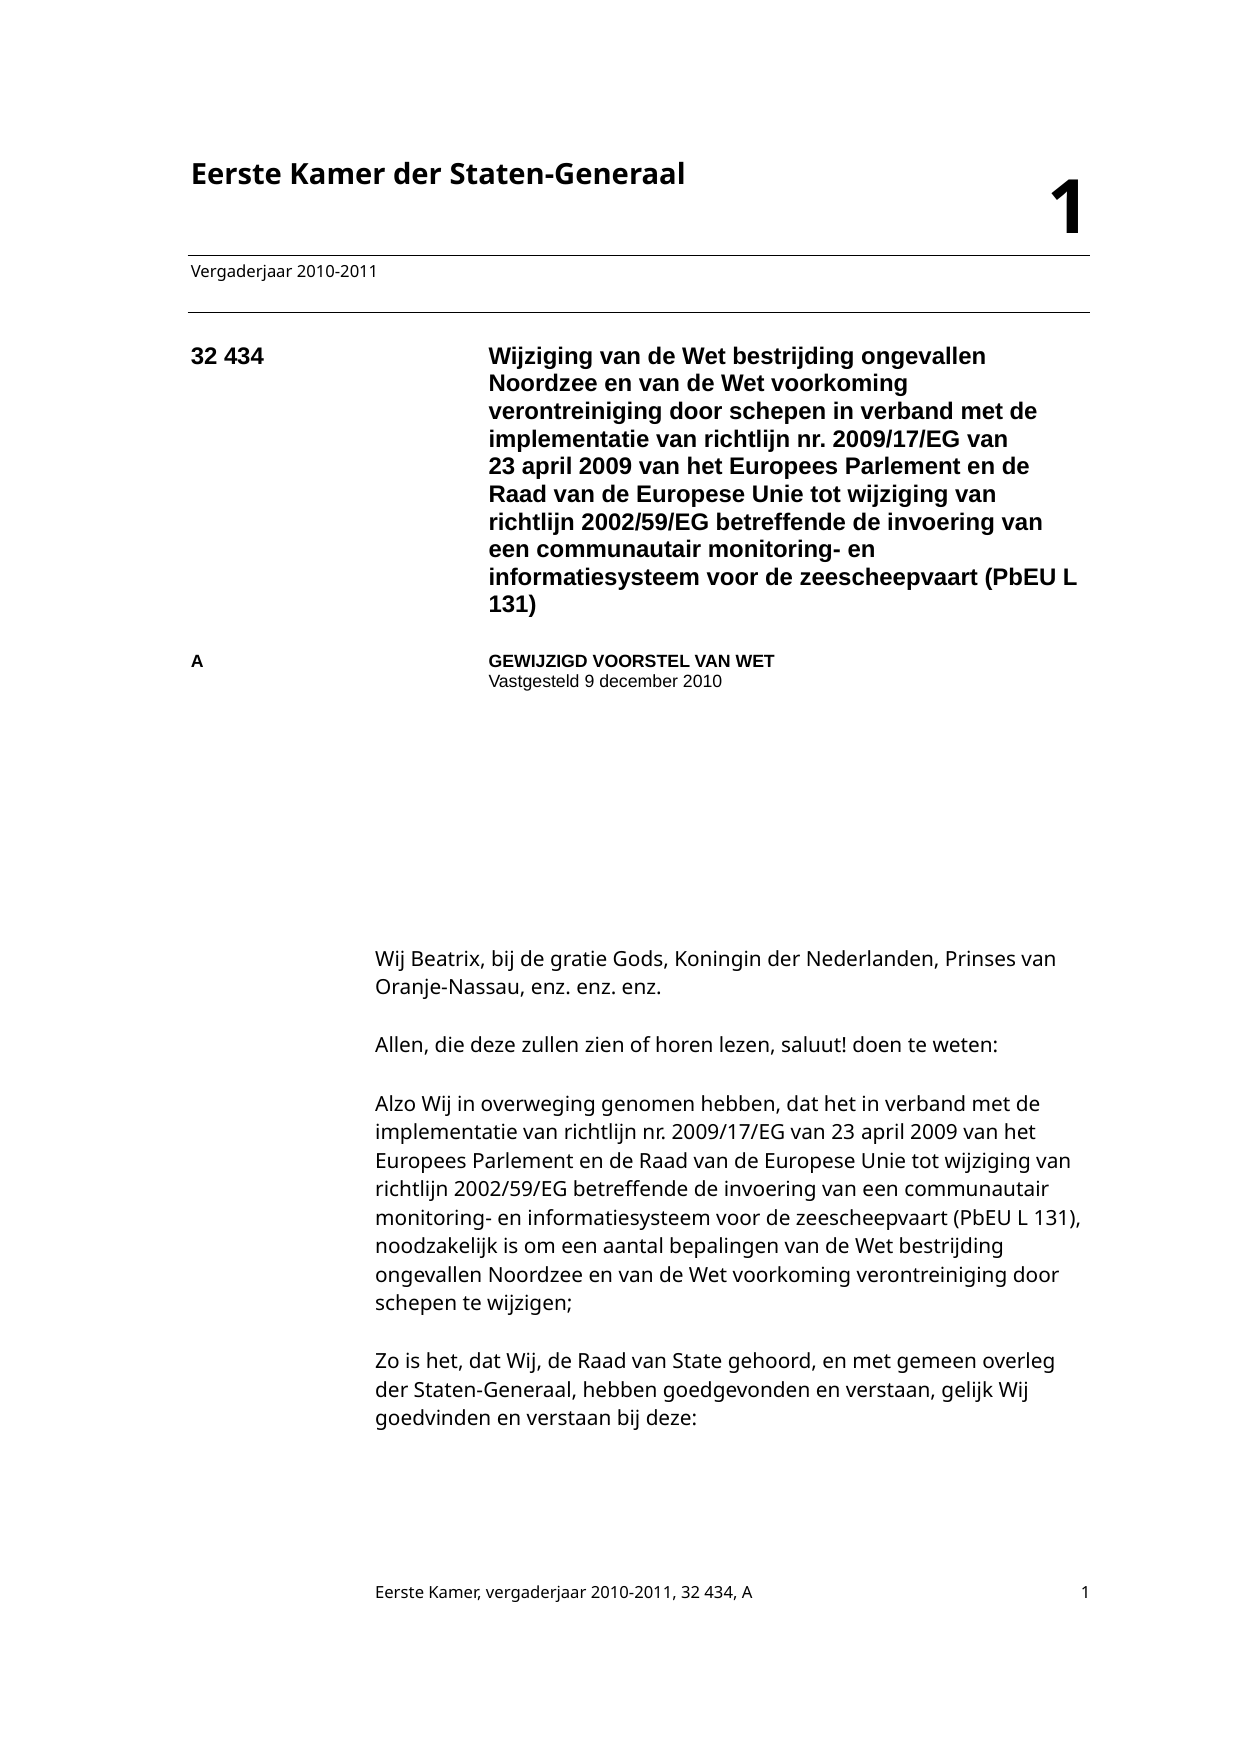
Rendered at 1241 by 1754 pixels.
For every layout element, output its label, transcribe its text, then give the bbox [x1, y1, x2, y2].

text Alzo Wij in overweging genomen hebben, dat het in verband met de implementatie van richtlijn nr. 2009/17/EG van 23 april 2009 van het Europees Parlement en de Raad van de Europese Unie tot wijziging van richtlijn 2002/59/EG betreffende de invoering van een communautair monitoring- en informatiesysteem voor de zeescheepvaart (PbEU L 131), noodzakelijk is om een aantal bepalingen van de Wet bestrijding ongevallen Noordzee en van de Wet voorkoming verontreiniging door schepen te wijzigen; [375, 1089, 1090, 1317]
table_cell GEWIJZIGD VOORSTEL VAN WET Vastgesteld 9 december 2010 [485, 648, 1090, 767]
table_cell A [188, 648, 485, 767]
text Zo is het, dat Wij, de Raad van State gehoord, en met gemeen overleg der Staten-Generaal, hebben goedgevonden en verstaan, gelijk Wij goedvinden en verstaan bij deze: [375, 1347, 1090, 1432]
table_header Eerste Kamer der Staten-Generaal [188, 150, 909, 255]
table_header 1 [910, 150, 1090, 255]
text Wij Beatrix, bij de gratie Gods, Koningin der Nederlanden, Prinses van Oranje-Nassau, enz. enz. enz. [375, 944, 1090, 1001]
text Allen, die deze zullen zien of horen lezen, saluut! doen te weten: [375, 1031, 1090, 1059]
table_cell [188, 313, 485, 339]
table_cell [485, 256, 1090, 312]
table_cell [485, 313, 1090, 339]
table_cell 32 434 [188, 339, 485, 648]
table_cell Wijziging van de Wet bestrijding ongevallen Noordzee en van de Wet voorkoming verontreiniging door schepen in verband met de implementatie van richtlijn nr. 2009/17/EG van 23 april 2009 van het Europees Parlement en de Raad van de Europese Unie tot wijziging van richtlijn 2002/59/EG betreffende de invoering van een communautair monitoring- en informatiesysteem voor de zeescheepvaart (PbEU L 131) [485, 339, 1090, 648]
table_cell Vergaderjaar 2010-2011 [188, 256, 485, 312]
